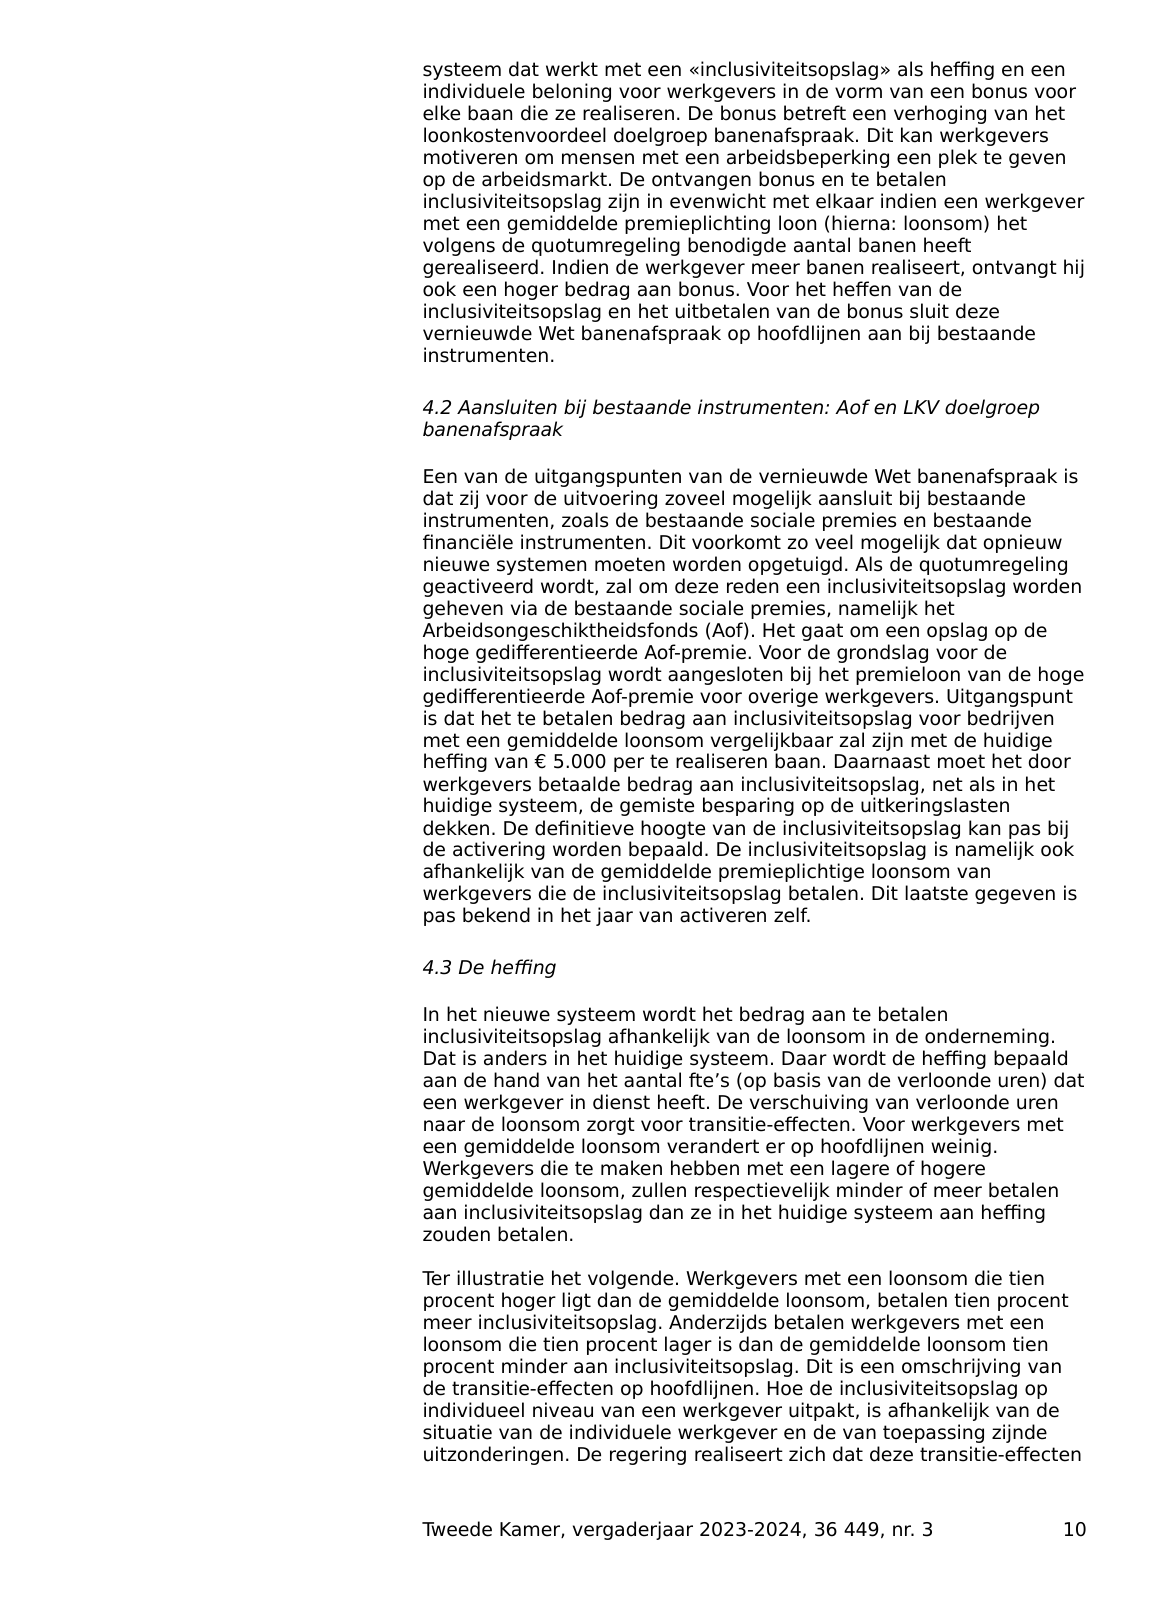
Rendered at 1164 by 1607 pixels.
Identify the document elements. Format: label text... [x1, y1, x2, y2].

subtitle 4.2 Aansluiten bij bestaande instrumenten: Aof en LKV doelgroep banenafspraak [422, 397, 1087, 441]
text systeem dat werkt met een «inclusiviteitsopslag» als heffing en een individuele beloning voor werkgevers in de vorm van een bonus voor elke baan die ze realiseren. De bonus betreft een verhoging van het loonkostenvoordeel doelgroep banenafspraak. Dit kan werkgevers motiveren om mensen met een arbeidsbeperking een plek te geven op de arbeidsmarkt. De ontvangen bonus en te betalen inclusiviteitsopslag zijn in evenwicht met elkaar indien een werkgever met een gemiddelde premieplichting loon (hierna: loonsom) het volgens de quotumregeling benodigde aantal banen heeft gerealiseerd. Indien de werkgever meer banen realiseert, ontvangt hij ook een hoger bedrag aan bonus. Voor het heffen van de inclusiviteitsopslag en het uitbetalen van de bonus sluit deze vernieuwde Wet banenafspraak op hoofdlijnen aan bij bestaande instrumenten. [422, 59, 1087, 367]
text In het nieuwe systeem wordt het bedrag aan te betalen inclusiviteitsopslag afhankelijk van de loonsom in de onderneming. Dat is anders in het huidige systeem. Daar wordt de heffing bepaald aan de hand van het aantal fte’s (op basis van de verloonde uren) dat een werkgever in dienst heeft. De verschuiving van verloonde uren naar de loonsom zorgt voor transitie-effecten. Voor werkgevers met een gemiddelde loonsom verandert er op hoofdlijnen weinig. Werkgevers die te maken hebben met een lagere of hogere gemiddelde loonsom, zullen respectievelijk minder of meer betalen aan inclusiviteitsopslag dan ze in het huidige systeem aan heffing zouden betalen. [422, 1004, 1087, 1246]
text Een van de uitgangspunten van de vernieuwde Wet banenafspraak is dat zij voor de uitvoering zoveel mogelijk aansluit bij bestaande instrumenten, zoals de bestaande sociale premies en bestaande financiële instrumenten. Dit voorkomt zo veel mogelijk dat opnieuw nieuwe systemen moeten worden opgetuigd. Als de quotumregeling geactiveerd wordt, zal om deze reden een inclusiviteitsopslag worden geheven via de bestaande sociale premies, namelijk het Arbeidsongeschiktheidsfonds (Aof). Het gaat om een opslag op de hoge gedifferentieerde Aof-premie. Voor de grondslag voor de inclusiviteitsopslag wordt aangesloten bij het premieloon van de hoge gedifferentieerde Aof-premie voor overige werkgevers. Uitgangspunt is dat het te betalen bedrag aan inclusiviteitsopslag voor bedrijven met een gemiddelde loonsom vergelijkbaar zal zijn met de huidige heffing van € 5.000 per te realiseren baan. Daarnaast moet het door werkgevers betaalde bedrag aan inclusiviteitsopslag, net als in het huidige systeem, de gemiste besparing op de uitkeringslasten dekken. De definitieve hoogte van de inclusiviteitsopslag kan pas bij de activering worden bepaald. De inclusiviteitsopslag is namelijk ook afhankelijk van de gemiddelde premieplichtige loonsom van werkgevers die de inclusiviteitsopslag betalen. Dit laatste gegeven is pas bekend in het jaar van activeren zelf. [422, 466, 1087, 927]
text Ter illustratie het volgende. Werkgevers met een loonsom die tien procent hoger ligt dan de gemiddelde loonsom, betalen tien procent meer inclusiviteitsopslag. Anderzijds betalen werkgevers met een loonsom die tien procent lager is dan de gemiddelde loonsom tien procent minder aan inclusiviteitsopslag. Dit is een omschrijving van de transitie-effecten op hoofdlijnen. Hoe de inclusiviteitsopslag op individueel niveau van een werkgever uitpakt, is afhankelijk van de situatie van de individuele werkgever en de van toepassing zijnde uitzonderingen. De regering realiseert zich dat deze transitie-effecten [422, 1268, 1087, 1466]
subtitle 4.3 De heffing [422, 957, 1087, 979]
